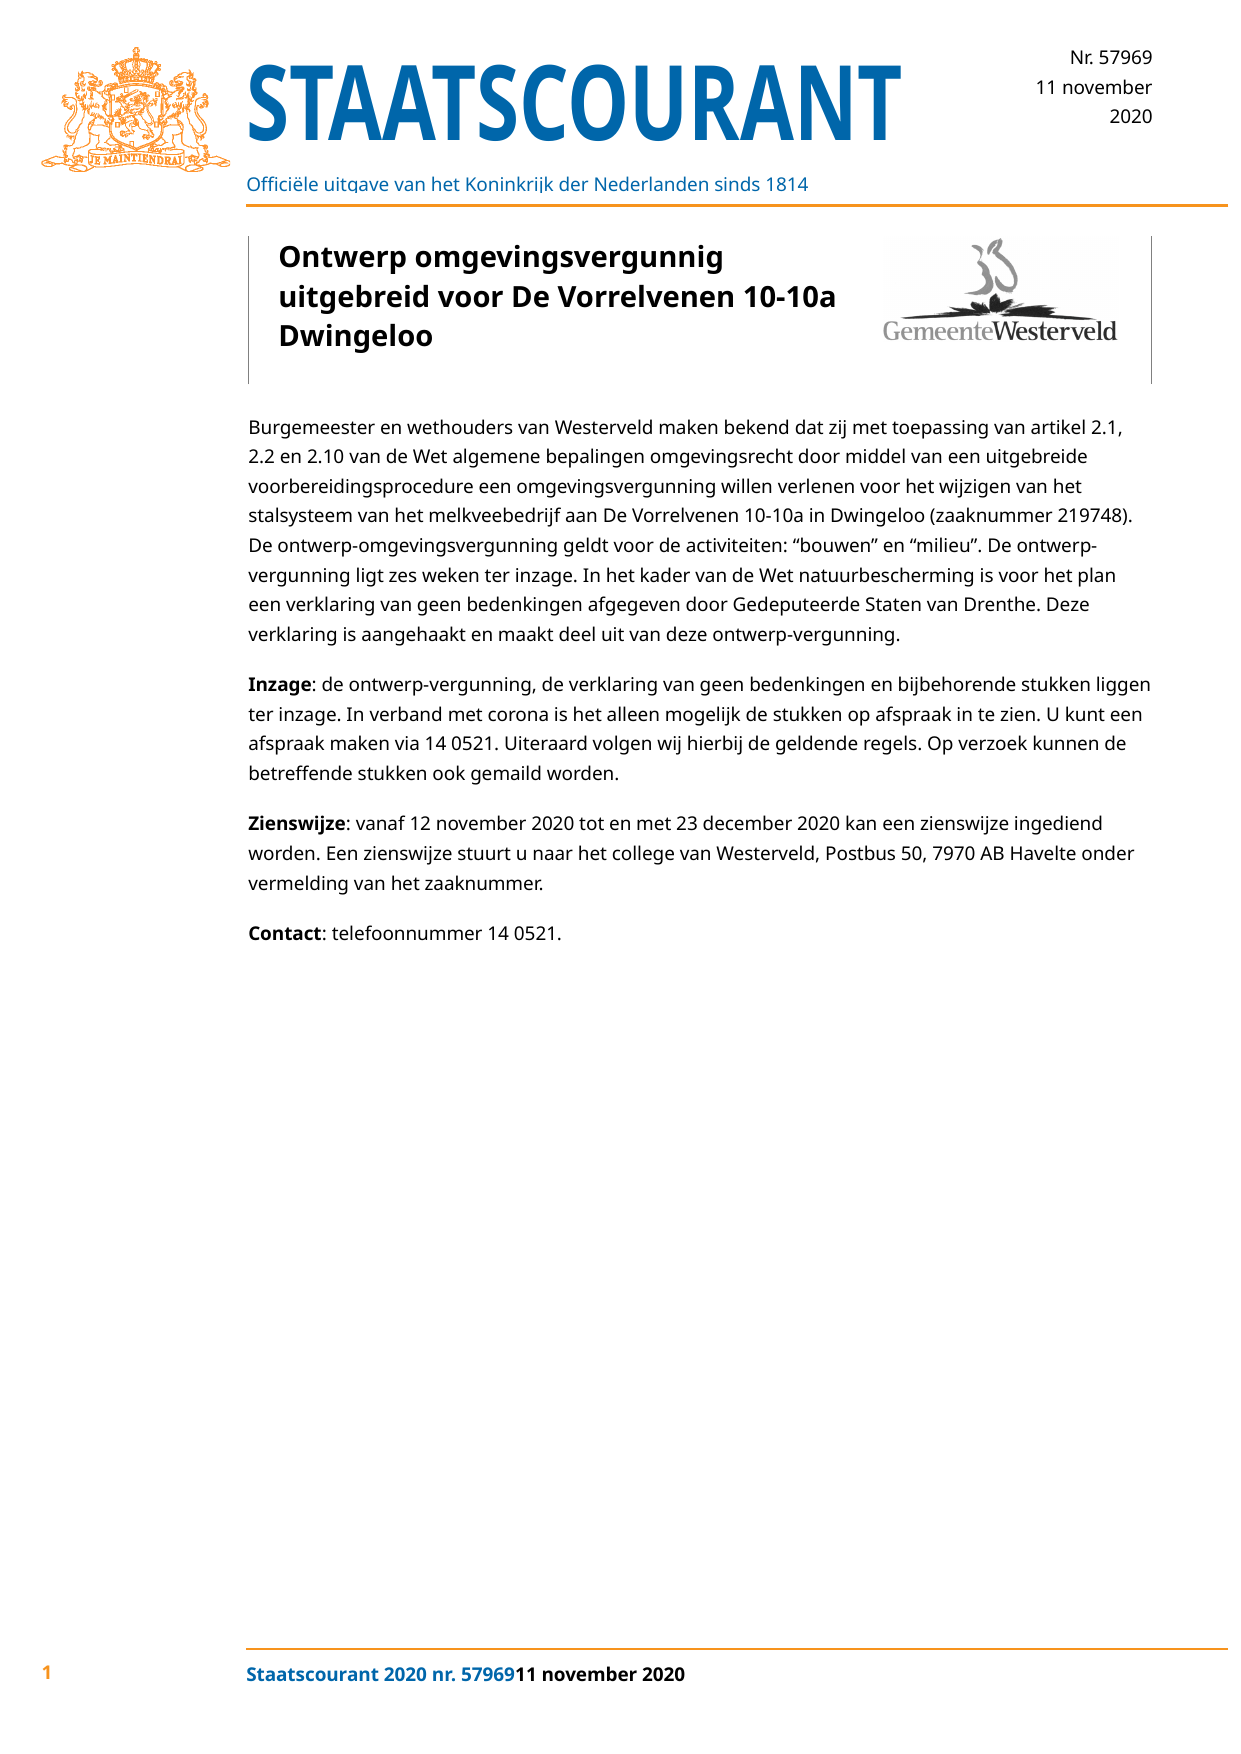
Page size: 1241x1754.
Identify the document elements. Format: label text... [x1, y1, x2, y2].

picture [882, 236, 1119, 342]
text Burgemeester en wethouders van Westerveld maken bekend dat zij met toepassing van artikel 2.1, 2.2 en 2.10 van de Wet algemene bepalingen omgevingsrecht door middel van een uitgebreide voorbereidingsprocedure een omgevingsvergunning willen verlenen voor het wijzigen van het stalsysteem van het melkveebedrijf aan De Vorrelvenen 10-10a in Dwingeloo (zaaknummer 219748). De ontwerp-omgevingsvergunning geldt voor de activiteiten: “bouwen” en “milieu”. De ontwerp-vergunning ligt zes weken ter inzage. In het kader van de Wet natuurbescherming is voor het plan een verklaring van geen bedenkingen afgegeven door Gedeputeerde Staten van Drenthe. Deze verklaring is aangehaakt en maakt deel uit van deze ontwerp-vergunning. [248, 414, 1152, 647]
text Inzage: de ontwerp-vergunning, de verklaring van geen bedenkingen en bijbehorende stukken liggen ter inzage. In verband met corona is het alleen mogelijk de stukken op afspraak in te zien. U kunt een afspraak maken via 14 0521. Uiteraard volgen wij hierbij de geldende regels. Op verzoek kunnen de betreffende stukken ook gemaild worden. [248, 671, 1152, 786]
text Zienswijze: vanaf 12 november 2020 tot en met 23 december 2020 kan een zienswijze ingediend worden. Een zienswijze stuurt u naar het college van Westerveld, Postbus 50, 7970 AB Havelte onder vermelding van het zaaknummer. [248, 811, 1152, 896]
text Contact: telefoonnummer 14 0521. [248, 920, 1152, 946]
picture [41, 47, 231, 172]
table_header Ontwerp omgevingsvergunnig uitgebreid voor De Vorrelvenen 10-10a Dwingeloo [249, 236, 850, 384]
table_header [850, 236, 1151, 384]
